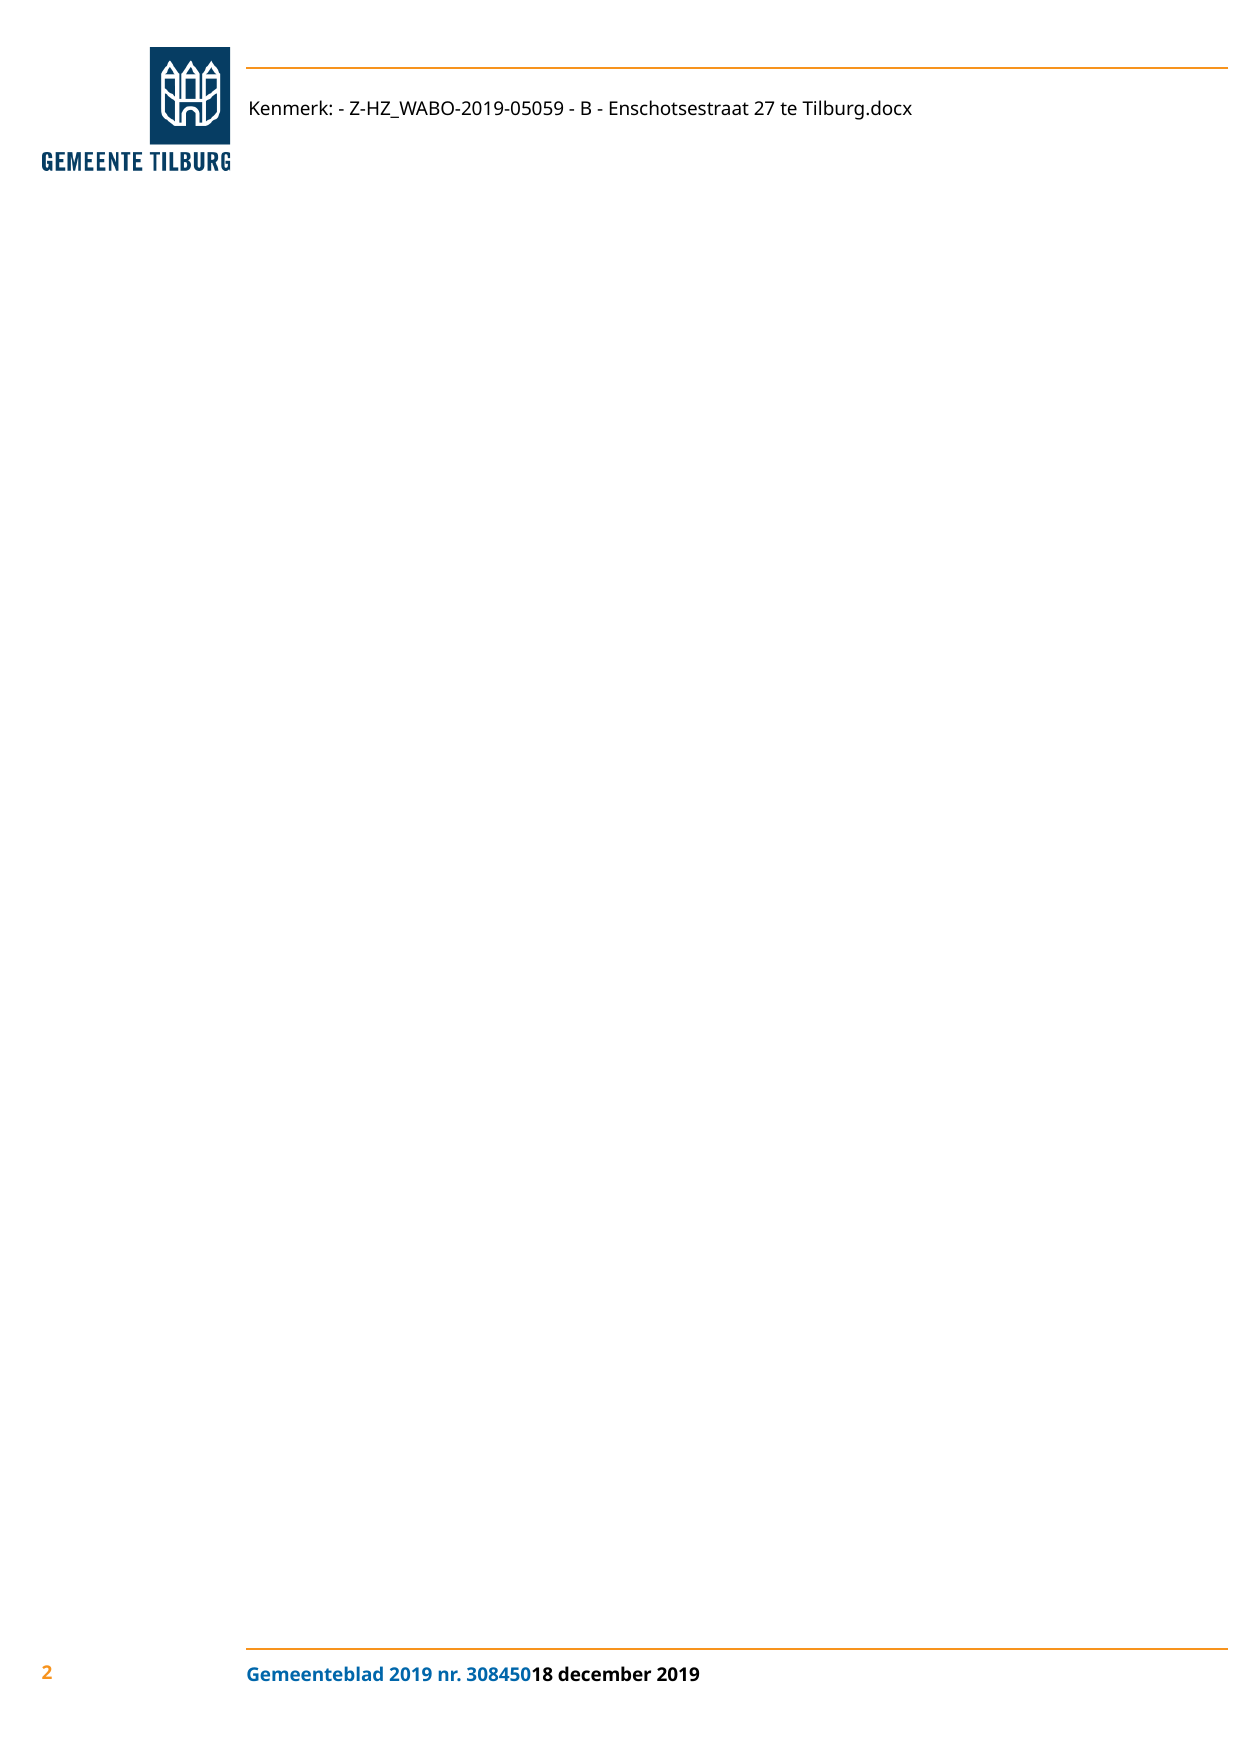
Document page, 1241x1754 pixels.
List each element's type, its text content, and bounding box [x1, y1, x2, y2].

picture [41, 47, 231, 172]
text Kenmerk: - Z-HZ_WABO-2019-05059 - B - Enschotsestraat 27 te Tilburg.docx [248, 95, 1152, 121]
